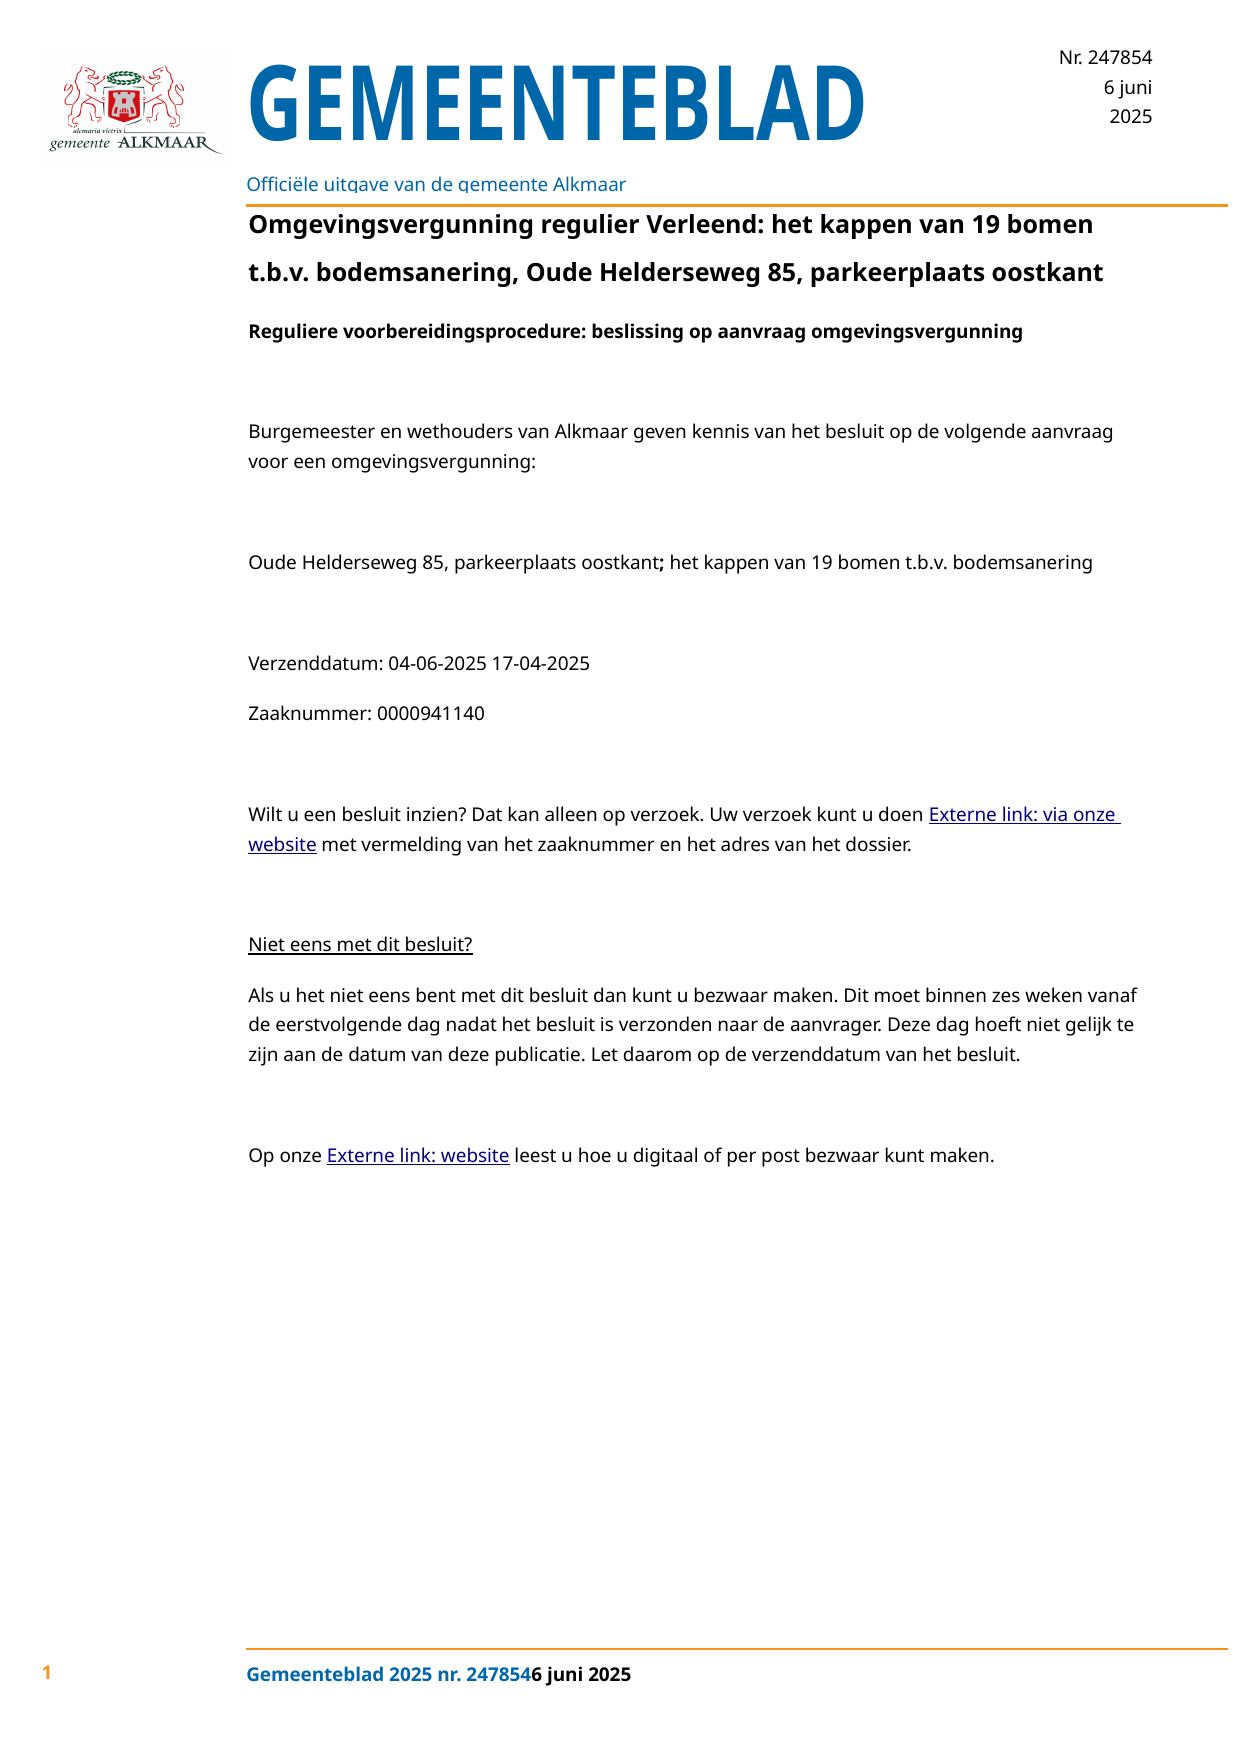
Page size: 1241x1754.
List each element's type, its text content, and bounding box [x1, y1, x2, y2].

text Reguliere voorbereidingsprocedure: beslissing op aanvraag omgevingsvergunning [248, 318, 1152, 344]
text Op onze Externe link: website leest u hoe u digitaal of per post bezwaar kunt maken. [248, 1142, 1152, 1168]
text Burgemeester en wethouders van Alkmaar geven kennis van het besluit op de volgende aanvraag voor een omgevingsvergunning: [248, 419, 1152, 474]
text Zaaknummer: 0000941140 [248, 700, 1152, 726]
text Verzenddatum: 04-06-2025 17-04-2025 [248, 650, 1152, 676]
text Omgevingsvergunning regulier Verleend: het kappen van 19 bomen t.b.v. bodemsanering, Oude Helderseweg 85, parkeerplaats oostkant [248, 207, 1152, 288]
picture [41, 47, 231, 172]
text Wilt u een besluit inzien? Dat kan alleen op verzoek. Uw verzoek kunt u doen Externe link: via onze website met vermelding van het zaaknummer en het adres van het dossier. [248, 801, 1152, 857]
text Oude Helderseweg 85, parkeerplaats oostkant; het kappen van 19 bomen t.b.v. bodemsanering [248, 549, 1152, 575]
text Niet eens met dit besluit? [248, 932, 1152, 957]
text Als u het niet eens bent met dit besluit dan kunt u bezwaar maken. Dit moet binnen zes weken vanaf de eerstvolgende dag nadat het besluit is verzonden naar de aanvrager. Deze dag hoeft niet gelijk te zijn aan de datum van deze publicatie. Let daarom op de verzenddatum van het besluit. [248, 982, 1152, 1067]
